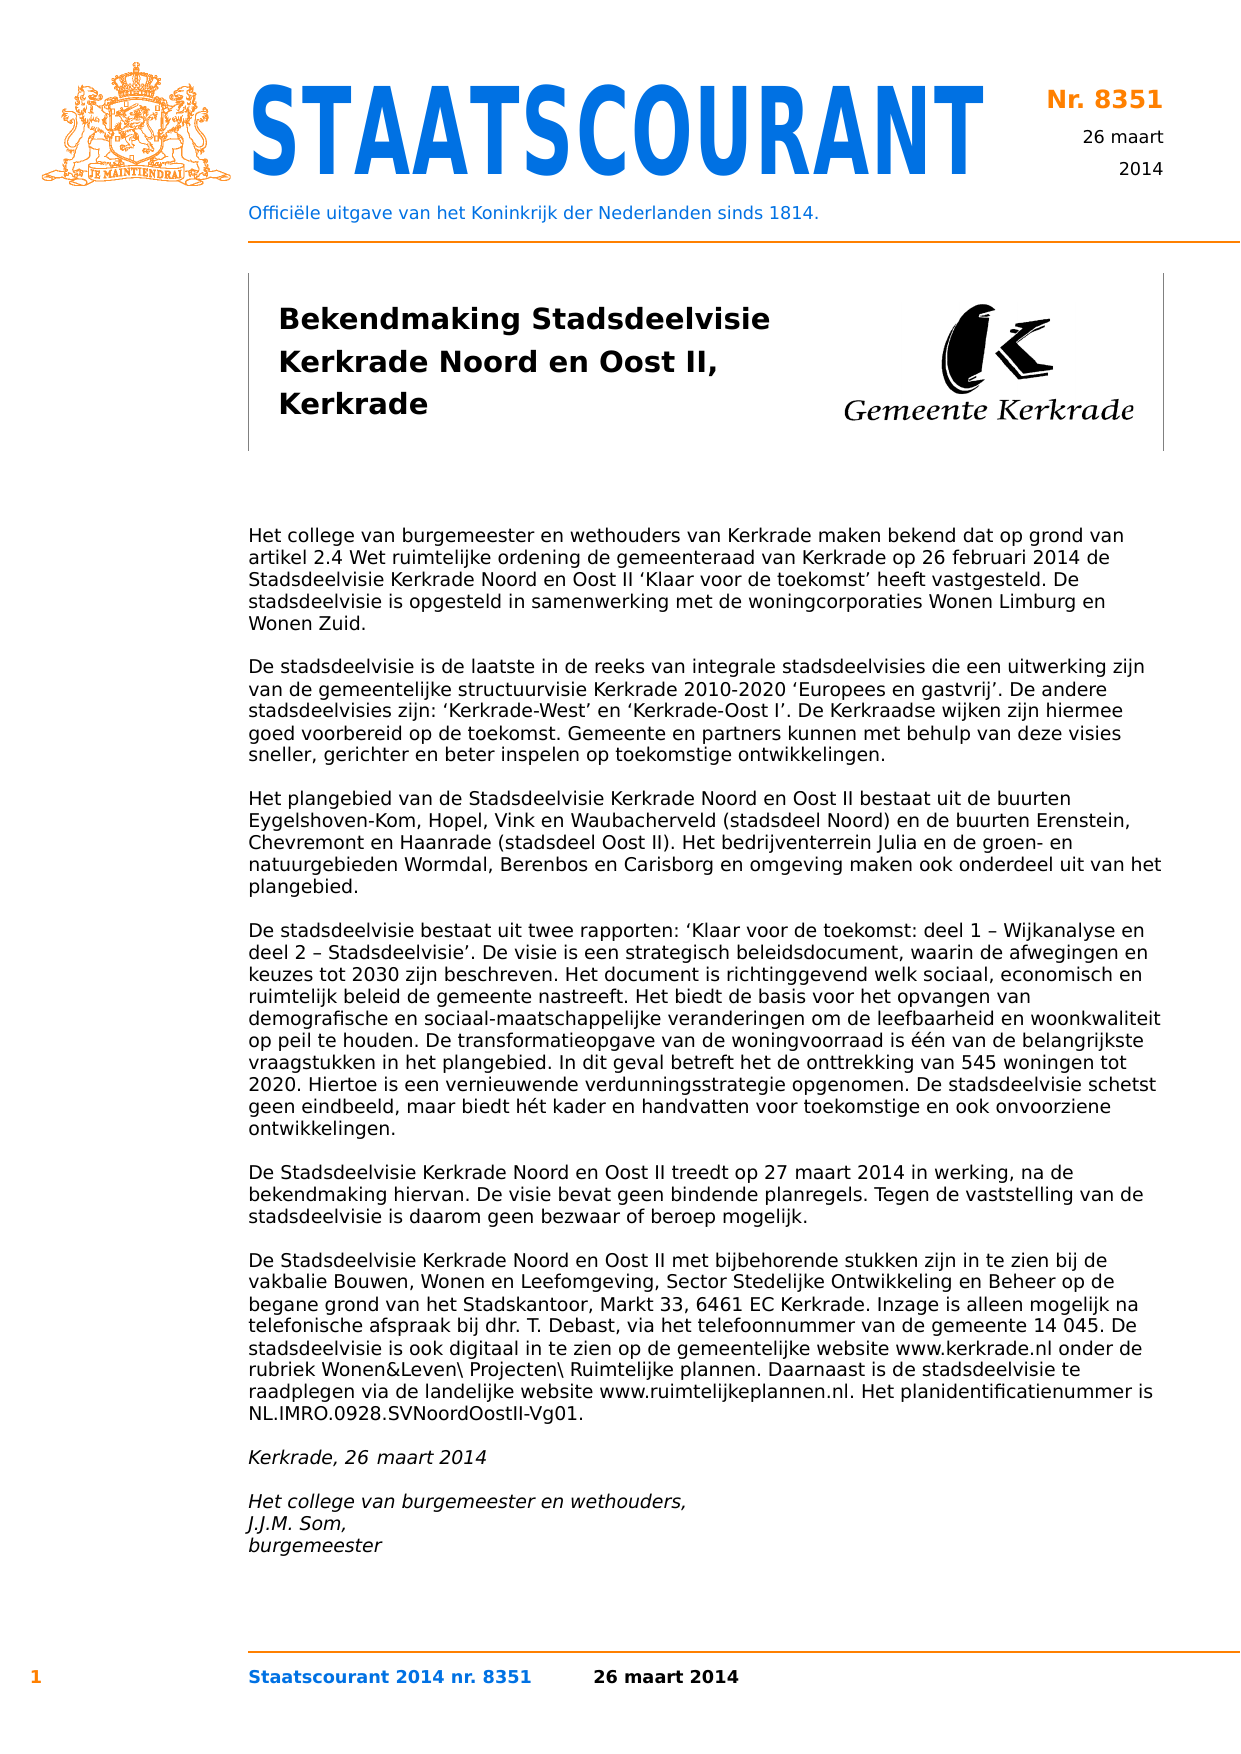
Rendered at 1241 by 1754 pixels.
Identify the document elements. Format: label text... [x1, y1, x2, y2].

picture [844, 302, 1134, 421]
table_cell Officiële uitgave van het Koninkrijk der Nederlanden sinds 1814. [248, 203, 1240, 241]
table_cell 2014 [998, 153, 1240, 203]
text Het plangebied van de Stadsdeelvisie Kerkrade Noord en Oost II bestaat uit de buurten Eygelshoven-Kom, Hopel, Vink en Waubacherveld (stadsdeel Noord) en de buurten Erenstein, Chevremont en Haanrade (stadsdeel Oost II). Het bedrijventerrein Julia en de groen- en natuurgebieden Wormdal, Berenbos en Carisborg en omgeving maken ook onderdeel uit van het plangebied. [248, 788, 1163, 898]
text Het college van burgemeester en wethouders van Kerkrade maken bekend dat op grond van artikel 2.4 Wet ruimtelijke ordening de gemeenteraad van Kerkrade op 26 februari 2014 de Stadsdeelvisie Kerkrade Noord en Oost II ‘Klaar voor de toekomst’ heeft vastgesteld. De stadsdeelvisie is opgesteld in samenwerking met de woningcorporaties Wonen Limburg en Wonen Zuid. [248, 525, 1163, 634]
table_header STAATSCOURANT [248, 62, 998, 203]
text Kerkrade, 26 maart 2014 [248, 1447, 1163, 1469]
table_cell 26 maart [998, 121, 1240, 153]
text De Stadsdeelvisie Kerkrade Noord en Oost II met bijbehorende stukken zijn in te zien bij de vakbalie Bouwen, Wonen en Leefomgeving, Sector Stedelijke Ontwikkeling en Beheer op de begane grond van het Stadskantoor, Markt 33, 6461 EC Kerkrade. Inzage is alleen mogelijk na telefonische afspraak bij dhr. T. Debast, via het telefoonnummer van de gemeente 14 045. De stadsdeelvisie is ook digitaal in te zien op de gemeentelijke website www.kerkrade.nl onder de rubriek Wonen&Leven\ Projecten\ Ruimtelijke plannen. Daarnaast is de stadsdeelvisie te raadplegen via de landelijke website www.ruimtelijkeplannen.nl. Het planidentificatienummer is NL.IMRO.0928.SVNoordOostII-Vg01. [248, 1249, 1163, 1425]
text De Stadsdeelvisie Kerkrade Noord en Oost II treedt op 27 maart 2014 in werking, na de bekendmaking hiervan. De visie bevat geen bindende planregels. Tegen de vaststelling van de stadsdeelvisie is daarom geen bezwaar of beroep mogelijk. [248, 1162, 1163, 1228]
subtitle Bekendmaking Stadsdeelvisie Kerkrade Noord en Oost II, Kerkrade [249, 273, 1163, 451]
table_header [25, 62, 248, 241]
picture [41, 62, 231, 186]
text De stadsdeelvisie is de laatste in de reeks van integrale stadsdeelvisies die een uitwerking zijn van de gemeentelijke structuurvisie Kerkrade 2010-2020 ‘Europees en gastvrij’. De andere stadsdeelvisies zijn: ‘Kerkrade-West’ en ‘Kerkrade-Oost I’. De Kerkraadse wijken zijn hiermee goed voorbereid op de toekomst. Gemeente en partners kunnen met behulp van deze visies sneller, gerichter en beter inspelen op toekomstige ontwikkelingen. [248, 656, 1163, 766]
text De stadsdeelvisie bestaat uit twee rapporten: ‘Klaar voor de toekomst: deel 1 – Wijkanalyse en deel 2 – Stadsdeelvisie’. De visie is een strategisch beleidsdocument, waarin de afwegingen en keuzes tot 2030 zijn beschreven. Het document is richtinggevend welk sociaal, economisch en ruimtelijk beleid de gemeente nastreeft. Het biedt de basis voor het opvangen van demografische en sociaal-maatschappelijke veranderingen om de leefbaarheid en woonkwaliteit op peil te houden. De transformatieopgave van de woningvoorraad is één van de belangrijkste vraagstukken in het plangebied. In dit geval betreft het de onttrekking van 545 woningen tot 2020. Hiertoe is een vernieuwende verdunningsstrategie opgenomen. De stadsdeelvisie schetst geen eindbeeld, maar biedt hét kader en handvatten voor toekomstige en ook onvoorziene ontwikkelingen. [248, 920, 1163, 1140]
table_header Nr. 8351 [998, 62, 1240, 121]
text Het college van burgemeester en wethouders, J.J.M. Som, burgemeester [248, 1491, 1163, 1557]
